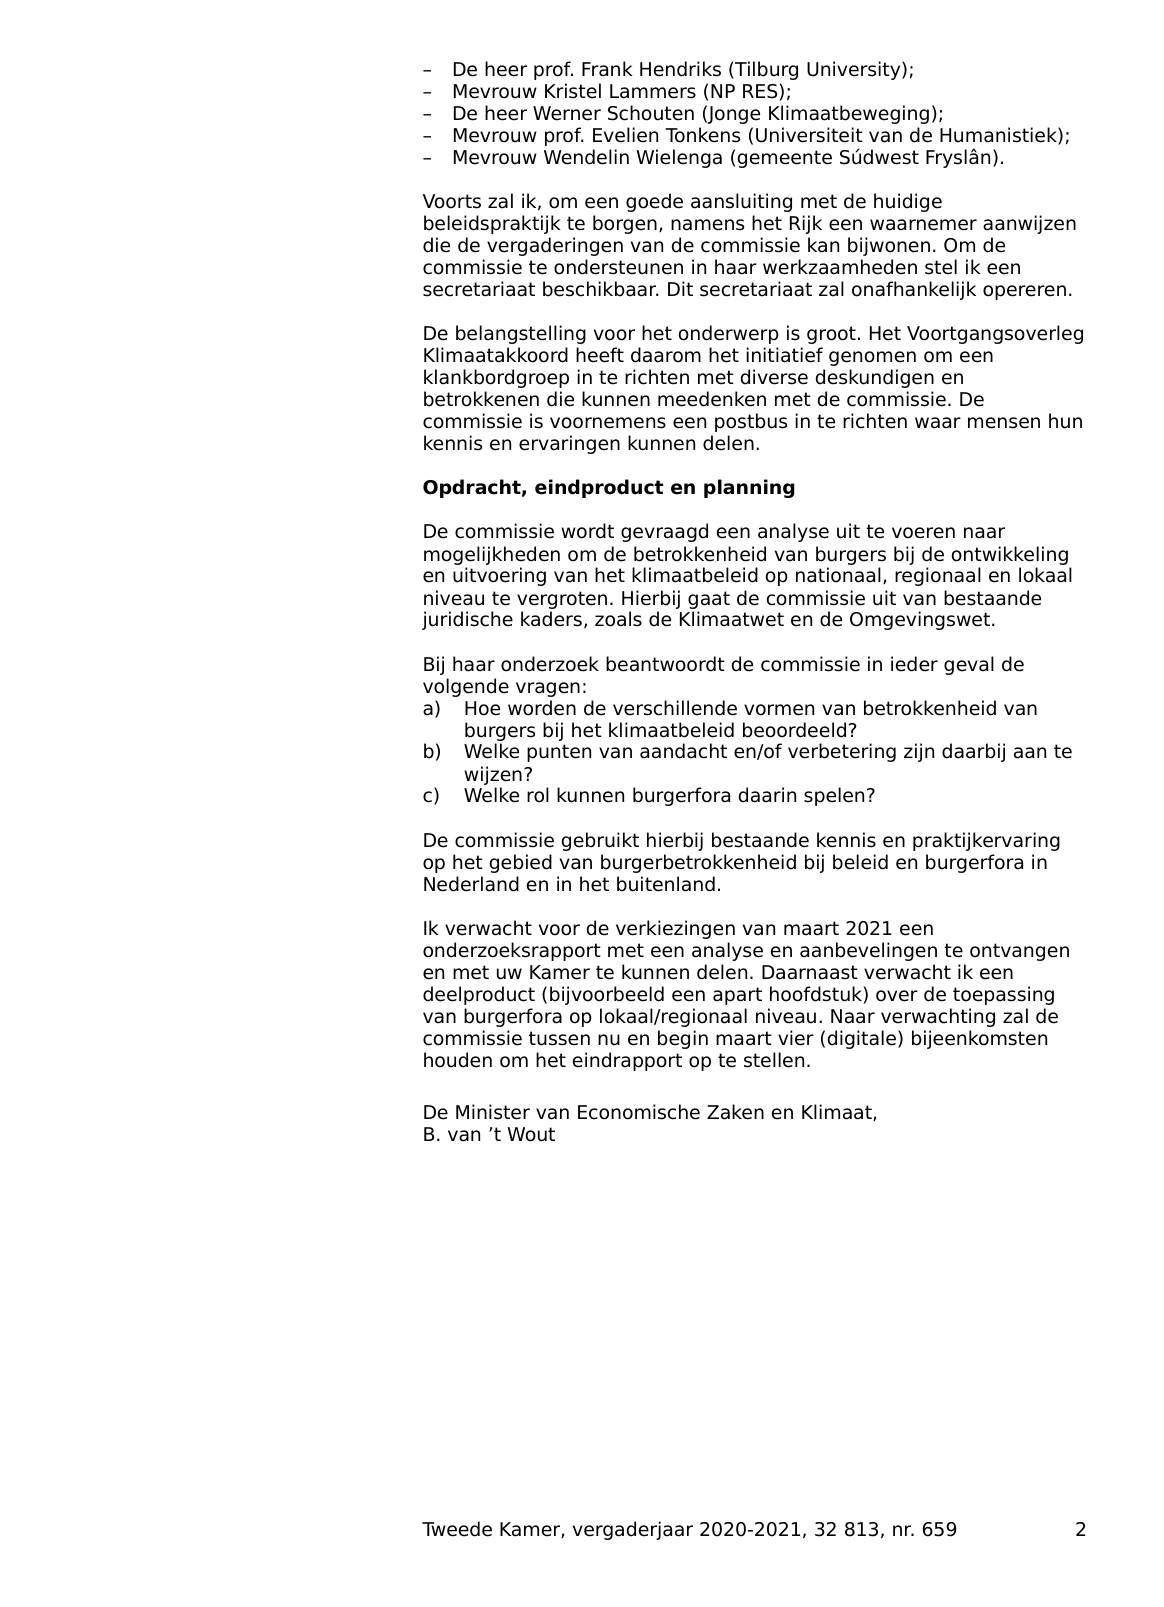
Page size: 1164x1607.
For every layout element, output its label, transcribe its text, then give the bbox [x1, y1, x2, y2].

text – De heer prof. Frank Hendriks (Tilburg University); [422, 59, 1087, 81]
subtitle Opdracht, eindproduct en planning [422, 477, 1087, 499]
text c) Welke rol kunnen burgerfora daarin spelen? [422, 785, 1087, 807]
text De commissie gebruikt hierbij bestaande kennis en praktijkervaring op het gebied van burgerbetrokkenheid bij beleid en burgerfora in Nederland en in het buitenland. [422, 829, 1087, 896]
text Voorts zal ik, om een goede aansluiting met de huidige beleidspraktijk te borgen, namens het Rijk een waarnemer aanwijzen die de vergaderingen van de commissie kan bijwonen. Om de commissie te ondersteunen in haar werkzaamheden stel ik een secretariaat beschikbaar. Dit secretariaat zal onafhankelijk opereren. [422, 191, 1087, 301]
text – Mevrouw Kristel Lammers (NP RES); [422, 81, 1087, 103]
text b) Welke punten van aandacht en/of verbetering zijn daarbij aan te wijzen? [422, 741, 1087, 785]
text Bij haar onderzoek beantwoordt de commissie in ieder geval de volgende vragen: [422, 653, 1087, 697]
text – Mevrouw Wendelin Wielenga (gemeente Súdwest Fryslân). [422, 147, 1087, 169]
text Ik verwacht voor de verkiezingen van maart 2021 een onderzoeksrapport met een analyse en aanbevelingen te ontvangen en met uw Kamer te kunnen delen. Daarnaast verwacht ik een deelproduct (bijvoorbeeld een apart hoofdstuk) over de toepassing van burgerfora op lokaal/regionaal niveau. Naar verwachting zal de commissie tussen nu en begin maart vier (digitale) bijeenkomsten houden om het eindrapport op te stellen. [422, 918, 1087, 1072]
text – De heer Werner Schouten (Jonge Klimaatbeweging); [422, 103, 1087, 125]
text – Mevrouw prof. Evelien Tonkens (Universiteit van de Humanistiek); [422, 125, 1087, 147]
text De commissie wordt gevraagd een analyse uit te voeren naar mogelijkheden om de betrokkenheid van burgers bij de ontwikkeling en uitvoering van het klimaatbeleid op nationaal, regionaal en lokaal niveau te vergroten. Hierbij gaat de commissie uit van bestaande juridische kaders, zoals de Klimaatwet en de Omgevingswet. [422, 521, 1087, 631]
text De Minister van Economische Zaken en Klimaat, B. van ’t Wout [422, 1102, 1087, 1146]
text a) Hoe worden de verschillende vormen van betrokkenheid van burgers bij het klimaatbeleid beoordeeld? [422, 697, 1087, 741]
text De belangstelling voor het onderwerp is groot. Het Voortgangsoverleg Klimaatakkoord heeft daarom het initiatief genomen om een klankbordgroep in te richten met diverse deskundigen en betrokkenen die kunnen meedenken met de commissie. De commissie is voornemens een postbus in te richten waar mensen hun kennis en ervaringen kunnen delen. [422, 323, 1087, 455]
